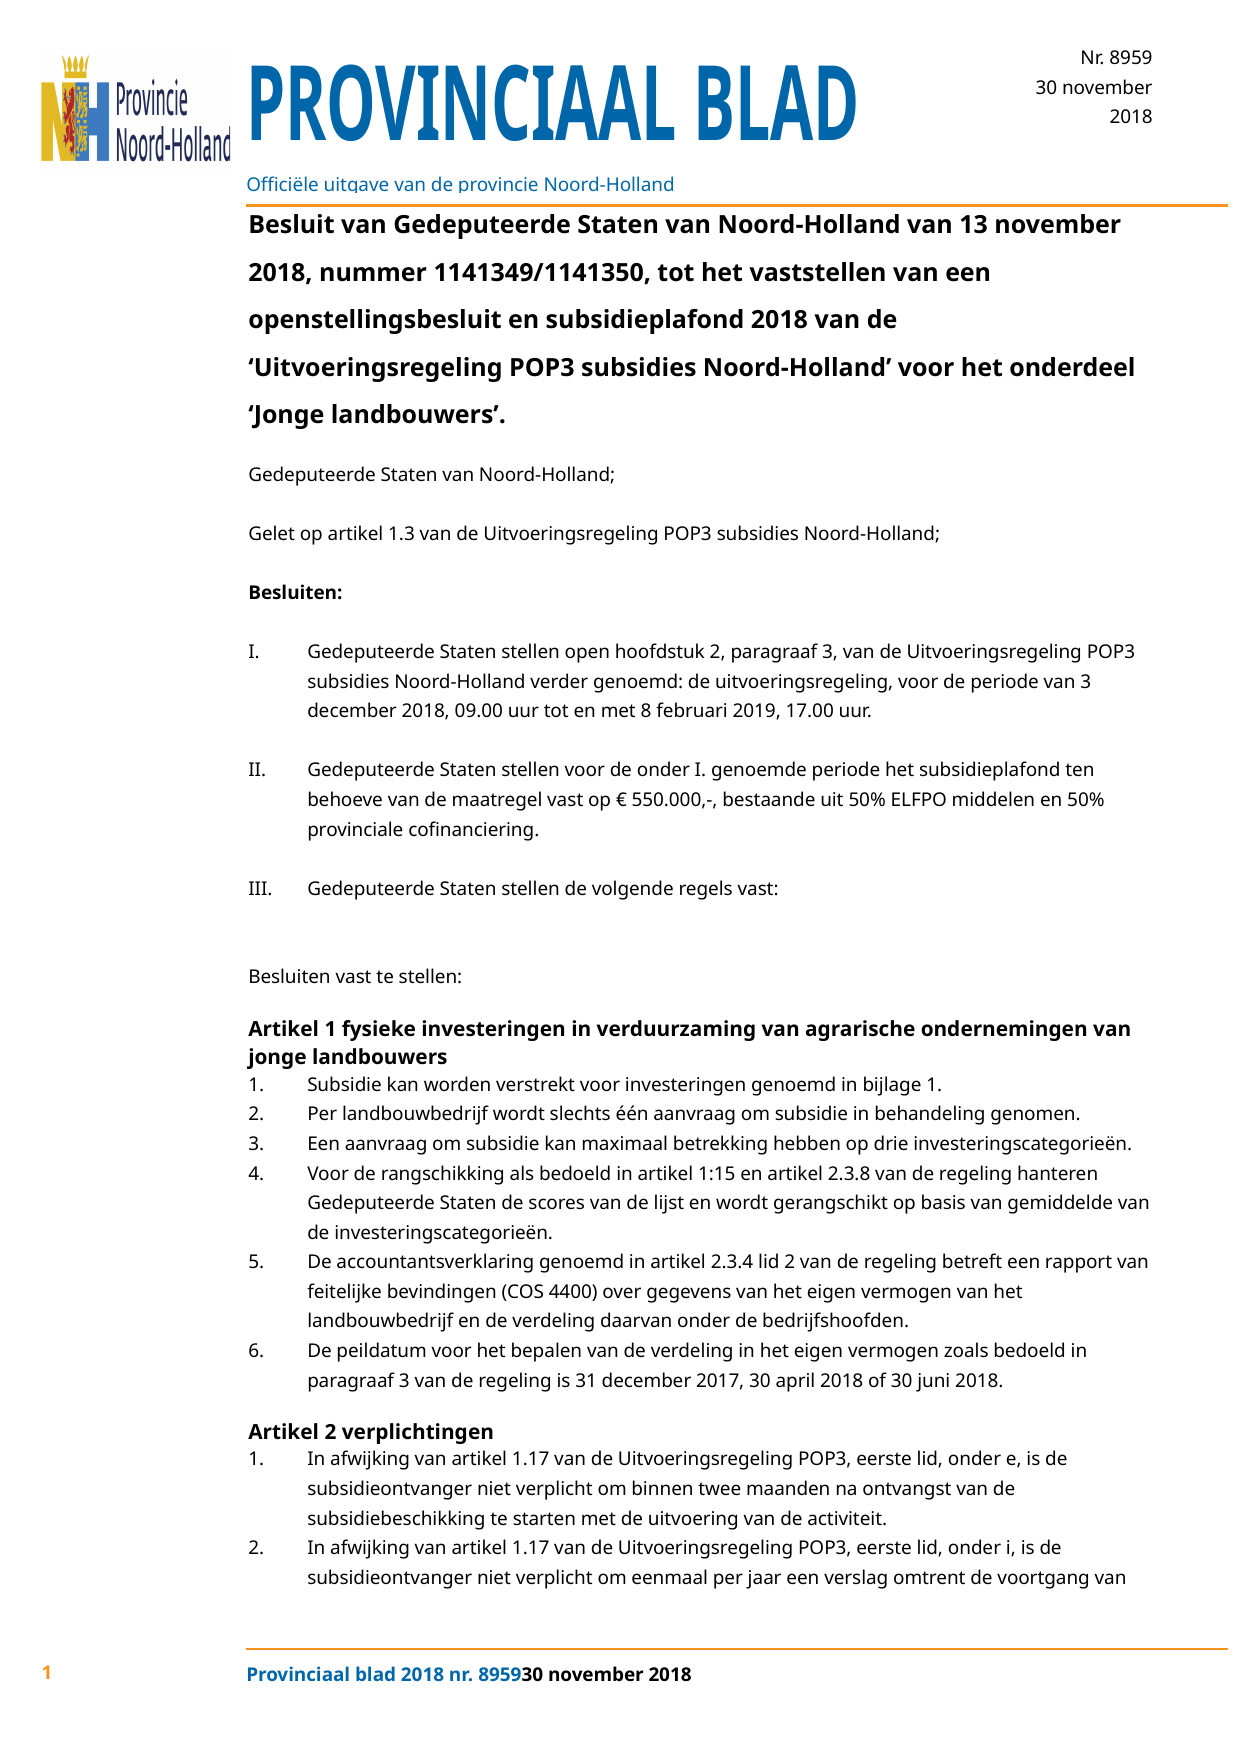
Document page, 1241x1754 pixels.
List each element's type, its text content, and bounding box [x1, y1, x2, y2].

list De accountantsverklaring genoemd in artikel 2.3.4 lid 2 van de regeling betreft een rapport van feitelijke bevindingen (COS 4400) over gegevens van het eigen vermogen van het landbouwbedrijf en de verdeling daarvan onder de bedrijfshoofden. [248, 1248, 1152, 1333]
list In afwijking van artikel 1.17 van de Uitvoeringsregeling POP3, eerste lid, onder i, is de subsidieontvanger niet verplicht om eenmaal per jaar een verslag omtrent de voortgang van [248, 1534, 1152, 1590]
list Een aanvraag om subsidie kan maximaal betrekking hebben op drie investeringscategorieën. [248, 1130, 1152, 1156]
text Artikel 2 verplichtingen [248, 1417, 1152, 1446]
list Subsidie kan worden verstrekt voor investeringen genoemd in bijlage 1. [248, 1071, 1152, 1097]
list In afwijking van artikel 1.17 van de Uitvoeringsregeling POP3, eerste lid, onder e, is de subsidieontvanger niet verplicht om binnen twee maanden na ontvangst van de subsidiebeschikking te starten met de uitvoering van de activiteit. [248, 1446, 1152, 1531]
list Gedeputeerde Staten stellen voor de onder I. genoemde periode het subsidieplafond ten behoeve van de maatregel vast op € 550.000,-, bestaande uit 50% ELFPO middelen en 50% provinciale cofinanciering. [248, 757, 1152, 841]
list Voor de rangschikking als bedoeld in artikel 1:15 en artikel 2.3.8 van de regeling hanteren Gedeputeerde Staten de scores van de lijst en wordt gerangschikt op basis van gemiddelde van de investeringscategorieën. [248, 1160, 1152, 1244]
picture [41, 47, 231, 172]
list Per landbouwbedrijf wordt slechts één aanvraag om subsidie in behandeling genomen. [248, 1101, 1152, 1126]
text Besluiten vast te stellen: [248, 964, 1152, 989]
list De peildatum voor het bepalen van de verdeling in het eigen vermogen zoals bedoeld in paragraaf 3 van de regeling is 31 december 2017, 30 april 2018 of 30 juni 2018. [248, 1337, 1152, 1392]
text Gedeputeerde Staten van Noord-Holland; [248, 461, 1152, 486]
text Gelet op artikel 1.3 van de Uitvoeringsregeling POP3 subsidies Noord-Holland; [248, 520, 1152, 546]
text Besluit van Gedeputeerde Staten van Noord-Holland van 13 november 2018, nummer 1141349/1141350, tot het vaststellen van een openstellingsbesluit en subsidieplafond 2018 van de ‘Uitvoeringsregeling POP3 subsidies Noord-Holland’ voor het onderdeel ‘Jonge landbouwers’. [248, 207, 1152, 431]
list Gedeputeerde Staten stellen de volgende regels vast: [248, 875, 1152, 901]
list Gedeputeerde Staten stellen open hoofdstuk 2, paragraaf 3, van de Uitvoeringsregeling POP3 subsidies Noord-Holland verder genoemd: de uitvoeringsregeling, voor de periode van 3 december 2018, 09.00 uur tot en met 8 februari 2019, 17.00 uur. [248, 638, 1152, 723]
text Artikel 1 fysieke investeringen in verduurzaming van agrarische ondernemingen van jonge landbouwers [248, 1014, 1152, 1071]
text Besluiten: [248, 579, 1152, 605]
